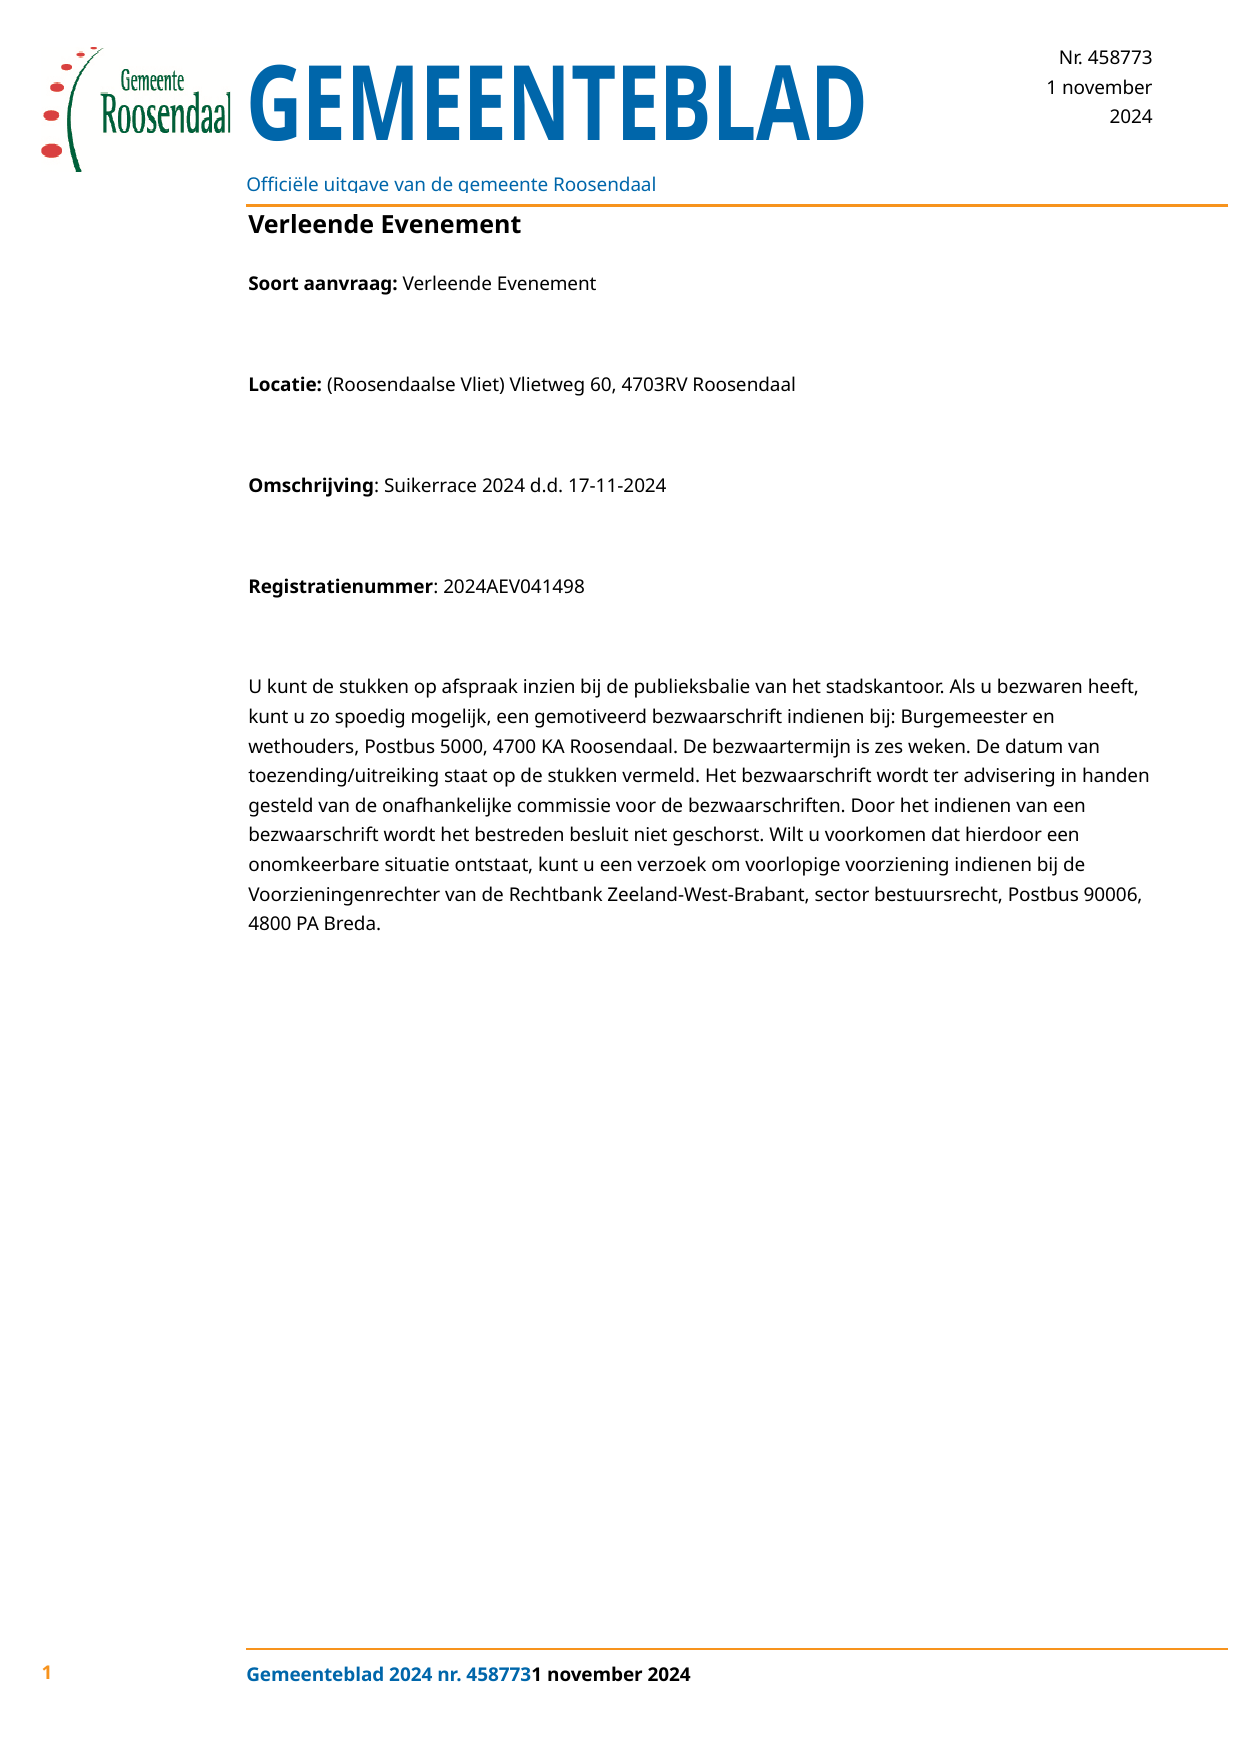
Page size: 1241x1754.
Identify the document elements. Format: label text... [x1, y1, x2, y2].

text Registratienummer: 2024AEV041498 [248, 573, 1152, 598]
text Omschrijving: Suikerrace 2024 d.d. 17-11-2024 [248, 472, 1152, 498]
text U kunt de stukken op afspraak inzien bij de publieksbalie van het stadskantoor. Als u bezwaren heeft, kunt u zo spoedig mogelijk, een gemotiveerd bezwaarschrift indienen bij: Burgemeester en wethouders, Postbus 5000, 4700 KA Roosendaal. De bezwaartermijn is zes weken. De datum van toezending/uitreiking staat op de stukken vermeld. Het bezwaarschrift wordt ter advisering in handen gesteld van de onafhankelijke commissie voor de bezwaarschriften. Door het indienen van een bezwaarschrift wordt het bestreden besluit niet geschorst. Wilt u voorkomen dat hierdoor een onomkeerbare situatie ontstaat, kunt u een verzoek om voorlopige voorziening indienen bij de Voorzieningenrechter van de Rechtbank Zeeland-West-Brabant, sector bestuursrecht, Postbus 90006, 4800 PA Breda. [248, 674, 1152, 936]
picture [41, 47, 231, 172]
text Verleende Evenement [248, 207, 1152, 241]
text Locatie: (Roosendaalse Vliet) Vlietweg 60, 4703RV Roosendaal [248, 371, 1152, 397]
text Soort aanvraag: Verleende Evenement [248, 270, 1152, 296]
